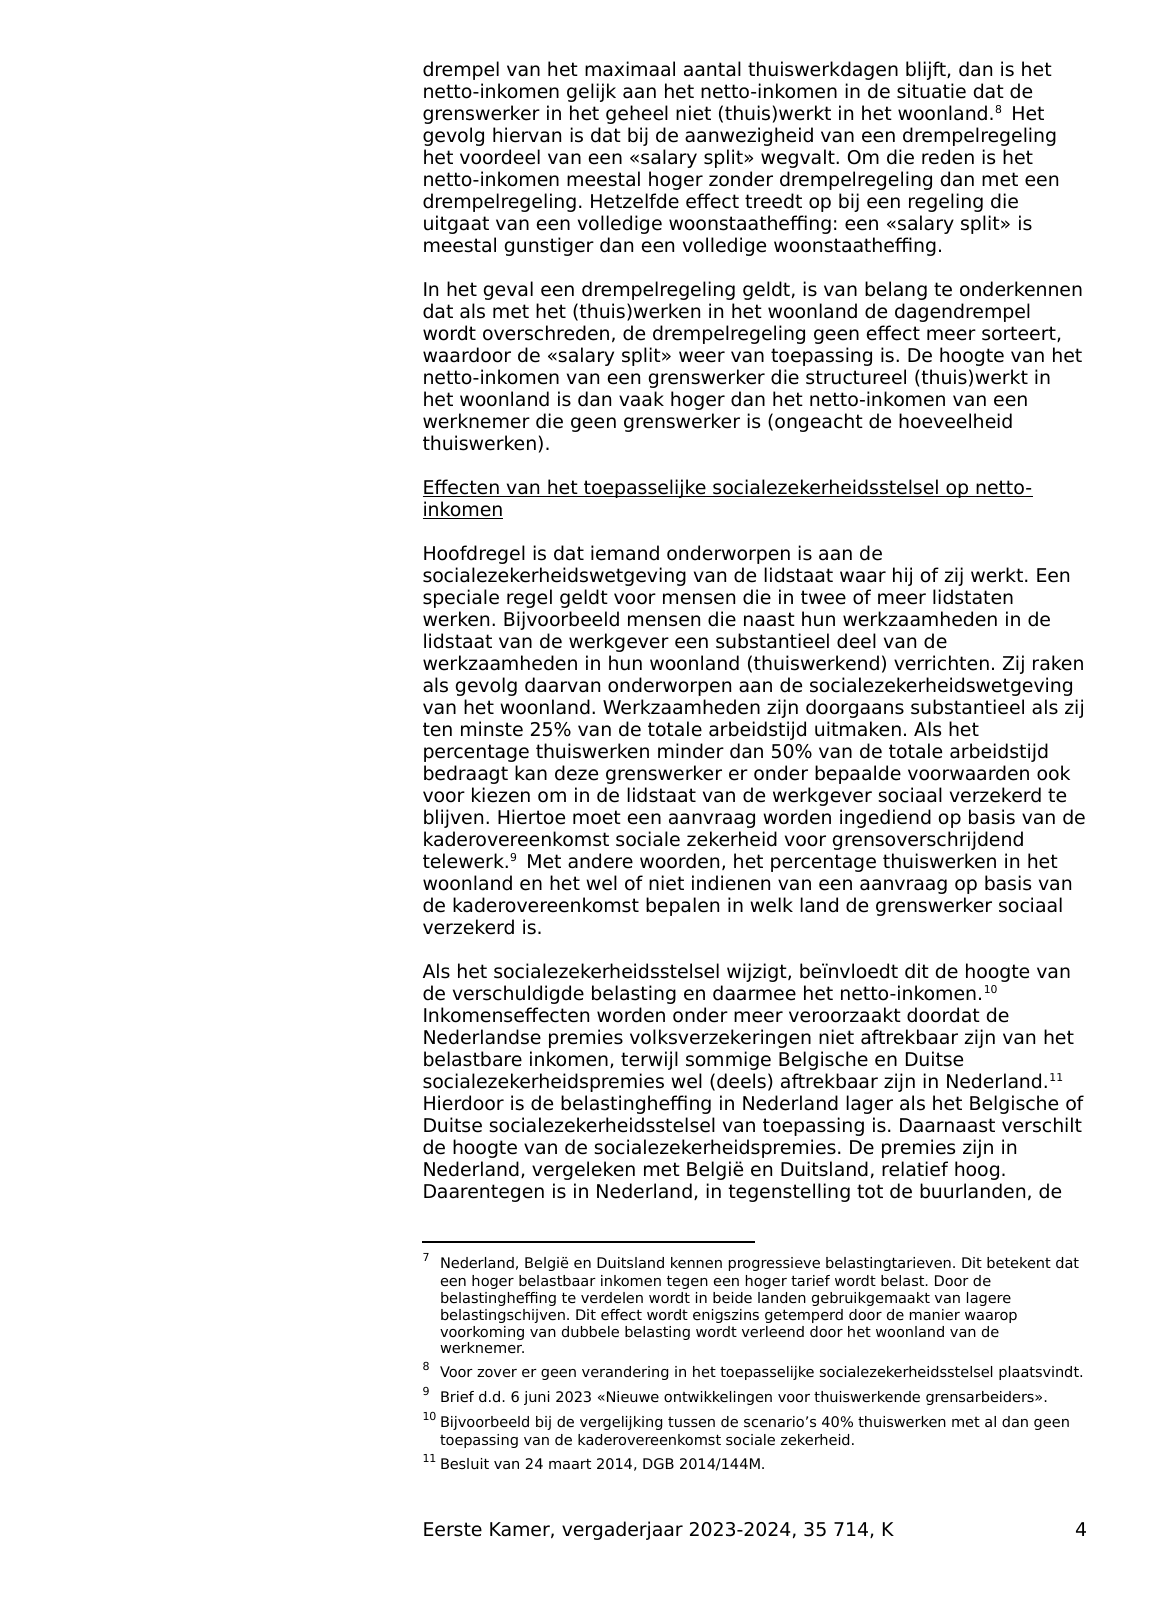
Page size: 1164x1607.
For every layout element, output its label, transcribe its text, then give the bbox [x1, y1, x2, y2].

text drempel van het maximaal aantal thuiswerkdagen blijft, dan is het netto-inkomen gelijk aan het netto-inkomen in de situatie dat de grenswerker in het geheel niet (thuis)werkt in het woonland. Het gevolg hiervan is dat bij de aanwezigheid van een drempelregeling het voordeel van een «salary split» wegvalt. Om die reden is het netto-inkomen meestal hoger zonder drempelregeling dan met een drempelregeling. Hetzelfde effect treedt op bij een regeling die uitgaat van een volledige woonstaatheffing: een «salary split» is meestal gunstiger dan een volledige woonstaatheffing. [422, 59, 1087, 257]
text Hoofdregel is dat iemand onderworpen is aan de socialezekerheidswetgeving van de lidstaat waar hij of zij werkt. Een speciale regel geldt voor mensen die in twee of meer lidstaten werken. Bijvoorbeeld mensen die naast hun werkzaamheden in de lidstaat van de werkgever een substantieel deel van de werkzaamheden in hun woonland (thuiswerkend) verrichten. Zij raken als gevolg daarvan onderworpen aan de socialezekerheidswetgeving van het woonland. Werkzaamheden zijn doorgaans substantieel als zij ten minste 25% van de totale arbeidstijd uitmaken. Als het percentage thuiswerken minder dan 50% van de totale arbeidstijd bedraagt kan deze grenswerker er onder bepaalde voorwaarden ook voor kiezen om in de lidstaat van de werkgever sociaal verzekerd te blijven. Hiertoe moet een aanvraag worden ingediend op basis van de kaderovereenkomst sociale zekerheid voor grensoverschrijdend telewerk. Met andere woorden, het percentage thuiswerken in het woonland en het wel of niet indienen van een aanvraag op basis van de kaderovereenkomst bepalen in welk land de grenswerker sociaal verzekerd is. [422, 543, 1087, 939]
subtitle Effecten van het toepasselijke socialezekerheidsstelsel op netto-inkomen [422, 477, 1087, 521]
text Als het socialezekerheidsstelsel wijzigt, beïnvloedt dit de hoogte van de verschuldigde belasting en daarmee het netto-inkomen. Inkomenseffecten worden onder meer veroorzaakt doordat de Nederlandse premies volksverzekeringen niet aftrekbaar zijn van het belastbare inkomen, terwijl sommige Belgische en Duitse socialezekerheidspremies wel (deels) aftrekbaar zijn in Nederland. Hierdoor is de belastingheffing in Nederland lager als het Belgische of Duitse socialezekerheidsstelsel van toepassing is. Daarnaast verschilt de hoogte van de socialezekerheidspremies. De premies zijn in Nederland, vergeleken met België en Duitsland, relatief hoog. Daarentegen is in Nederland, in tegenstelling tot de buurlanden, de [422, 961, 1087, 1203]
text Nederland, België en Duitsland kennen progressieve belastingtarieven. Dit betekent dat een hoger belastbaar inkomen tegen een hoger tarief wordt belast. Door de belastingheffing te verdelen wordt in beide landen gebruikgemaakt van lagere belastingschijven. Dit effect wordt enigszins getemperd door de manier waarop voorkoming van dubbele belasting wordt verleend door het woonland van de werknemer. [422, 1251, 1087, 1357]
text Besluit van 24 maart 2014, DGB 2014/144M. [422, 1452, 1087, 1474]
text In het geval een drempelregeling geldt, is van belang te onderkennen dat als met het (thuis)werken in het woonland de dagendrempel wordt overschreden, de drempelregeling geen effect meer sorteert, waardoor de «salary split» weer van toepassing is. De hoogte van het netto-inkomen van een grenswerker die structureel (thuis)werkt in het woonland is dan vaak hoger dan het netto-inkomen van een werknemer die geen grenswerker is (ongeacht de hoeveelheid thuiswerken). [422, 279, 1087, 455]
text Voor zover er geen verandering in het toepasselijke socialezekerheidsstelsel plaatsvindt. [422, 1360, 1087, 1382]
text Bijvoorbeeld bij de vergelijking tussen de scenario’s 40% thuiswerken met al dan geen toepassing van de kaderovereenkomst sociale zekerheid. [422, 1410, 1087, 1449]
text Brief d.d. 6 juni 2023 «Nieuwe ontwikkelingen voor thuiswerkende grensarbeiders». [422, 1385, 1087, 1407]
